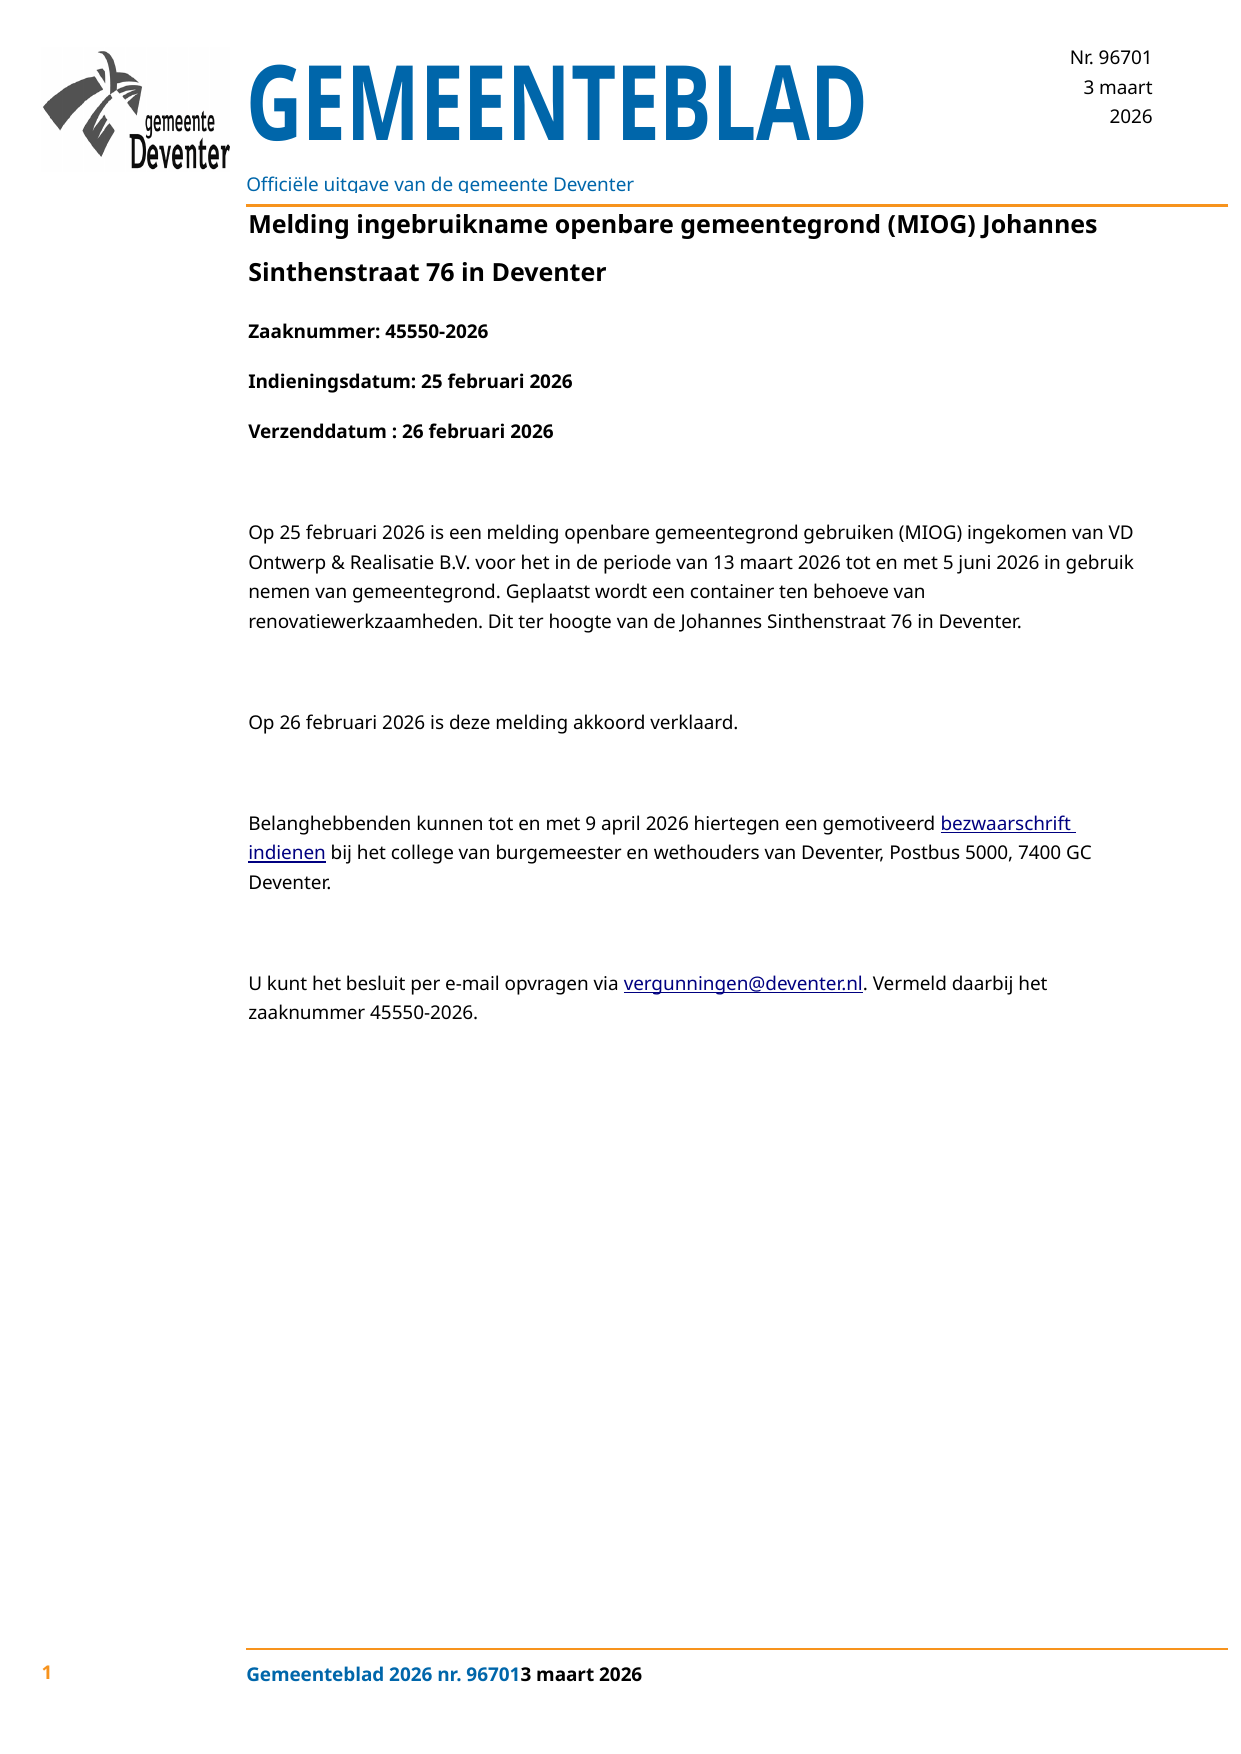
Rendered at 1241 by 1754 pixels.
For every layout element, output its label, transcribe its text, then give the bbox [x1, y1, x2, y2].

text Verzenddatum : 26 februari 2026 [248, 419, 1152, 444]
text Op 26 februari 2026 is deze melding akkoord verklaard. [248, 709, 1152, 735]
text U kunt het besluit per e-mail opvragen via vergunningen@deventer.nl. Vermeld daarbij het zaaknummer 45550-2026. [248, 970, 1152, 1025]
text Indieningsdatum: 25 februari 2026 [248, 368, 1152, 394]
text Op 25 februari 2026 is een melding openbare gemeentegrond gebruiken (MIOG) ingekomen van VD Ontwerp & Realisatie B.V. voor het in de periode van 13 maart 2026 tot en met 5 juni 2026 in gebruik nemen van gemeentegrond. Geplaatst wordt een container ten behoeve van renovatiewerkzaamheden. Dit ter hoogte van de Johannes Sinthenstraat 76 in Deventer. [248, 519, 1152, 634]
picture [41, 47, 231, 172]
text Melding ingebruikname openbare gemeentegrond (MIOG) Johannes Sinthenstraat 76 in Deventer [248, 207, 1152, 288]
text Belanghebbenden kunnen tot en met 9 april 2026 hiertegen een gemotiveerd bezwaarschrift indienen bij het college van burgemeester en wethouders van Deventer, Postbus 5000, 7400 GC Deventer. [248, 810, 1152, 895]
text Zaaknummer: 45550-2026 [248, 318, 1152, 344]
